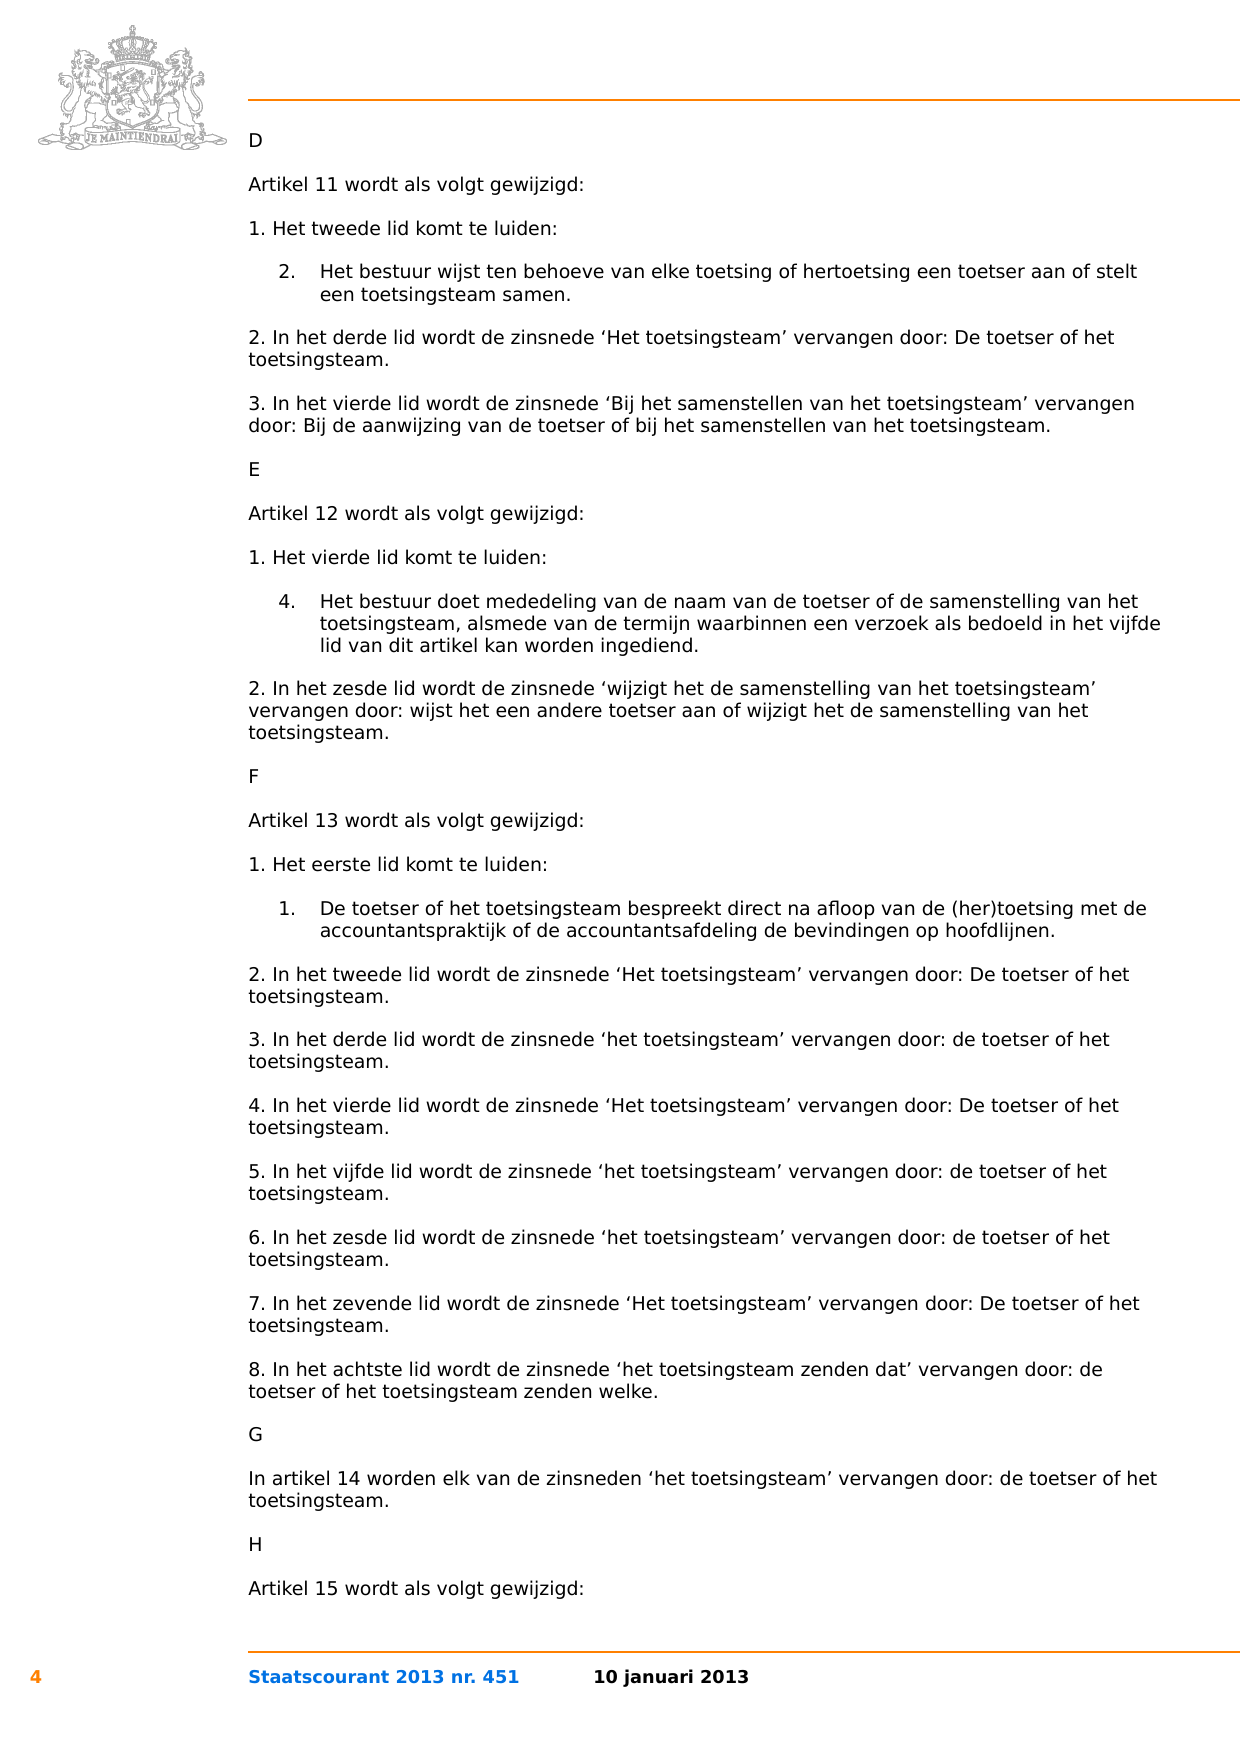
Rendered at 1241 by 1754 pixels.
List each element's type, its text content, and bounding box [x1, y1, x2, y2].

text 2. In het zesde lid wordt de zinsnede ‘wijzigt het de samenstelling van het toetsingsteam’ vervangen door: wijst het een andere toetser aan of wijzigt het de samenstelling van het toetsingsteam. [248, 678, 1163, 744]
text Artikel 12 wordt als volgt gewijzigd: [248, 503, 1163, 525]
text 5. In het vijfde lid wordt de zinsnede ‘het toetsingsteam’ vervangen door: de toetser of het toetsingsteam. [248, 1161, 1163, 1205]
text 4. Het bestuur doet mededeling van de naam van de toetser of de samenstelling van het toetsingsteam, alsmede van de termijn waarbinnen een verzoek als bedoeld in het vijfde lid van dit artikel kan worden ingediend. [278, 591, 1163, 656]
text In artikel 14 worden elk van de zinsneden ‘het toetsingsteam’ vervangen door: de toetser of het toetsingsteam. [248, 1468, 1163, 1512]
text 3. In het derde lid wordt de zinsnede ‘het toetsingsteam’ vervangen door: de toetser of het toetsingsteam. [248, 1029, 1163, 1073]
picture [38, 25, 227, 150]
text Artikel 11 wordt als volgt gewijzigd: [248, 174, 1163, 196]
text 1. De toetser of het toetsingsteam bespreekt direct na afloop van de (her)toetsing met de accountantspraktijk of de accountantsafdeling de bevindingen op hoofdlijnen. [278, 898, 1163, 942]
text F [248, 766, 1163, 788]
text 2. In het derde lid wordt de zinsnede ‘Het toetsingsteam’ vervangen door: De toetser of het toetsingsteam. [248, 327, 1163, 371]
text 2. In het tweede lid wordt de zinsnede ‘Het toetsingsteam’ vervangen door: De toetser of het toetsingsteam. [248, 963, 1163, 1007]
text 6. In het zesde lid wordt de zinsnede ‘het toetsingsteam’ vervangen door: de toetser of het toetsingsteam. [248, 1227, 1163, 1271]
text Artikel 15 wordt als volgt gewijzigd: [248, 1578, 1163, 1600]
text 1. Het vierde lid komt te luiden: [248, 547, 1163, 569]
text E [248, 459, 1163, 481]
text 7. In het zevende lid wordt de zinsnede ‘Het toetsingsteam’ vervangen door: De toetser of het toetsingsteam. [248, 1293, 1163, 1337]
text H [248, 1534, 1163, 1556]
text 1. Het eerste lid komt te luiden: [248, 854, 1163, 876]
text Artikel 13 wordt als volgt gewijzigd: [248, 810, 1163, 832]
text 8. In het achtste lid wordt de zinsnede ‘het toetsingsteam zenden dat’ vervangen door: de toetser of het toetsingsteam zenden welke. [248, 1358, 1163, 1402]
text 3. In het vierde lid wordt de zinsnede ‘Bij het samenstellen van het toetsingsteam’ vervangen door: Bij de aanwijzing van de toetser of bij het samenstellen van het toetsingsteam. [248, 393, 1163, 437]
text G [248, 1424, 1163, 1446]
text 2. Het bestuur wijst ten behoeve van elke toetsing of hertoetsing een toetser aan of stelt een toetsingsteam samen. [278, 261, 1163, 305]
text 4. In het vierde lid wordt de zinsnede ‘Het toetsingsteam’ vervangen door: De toetser of het toetsingsteam. [248, 1095, 1163, 1139]
text D [248, 130, 1163, 152]
text 1. Het tweede lid komt te luiden: [248, 218, 1163, 239]
